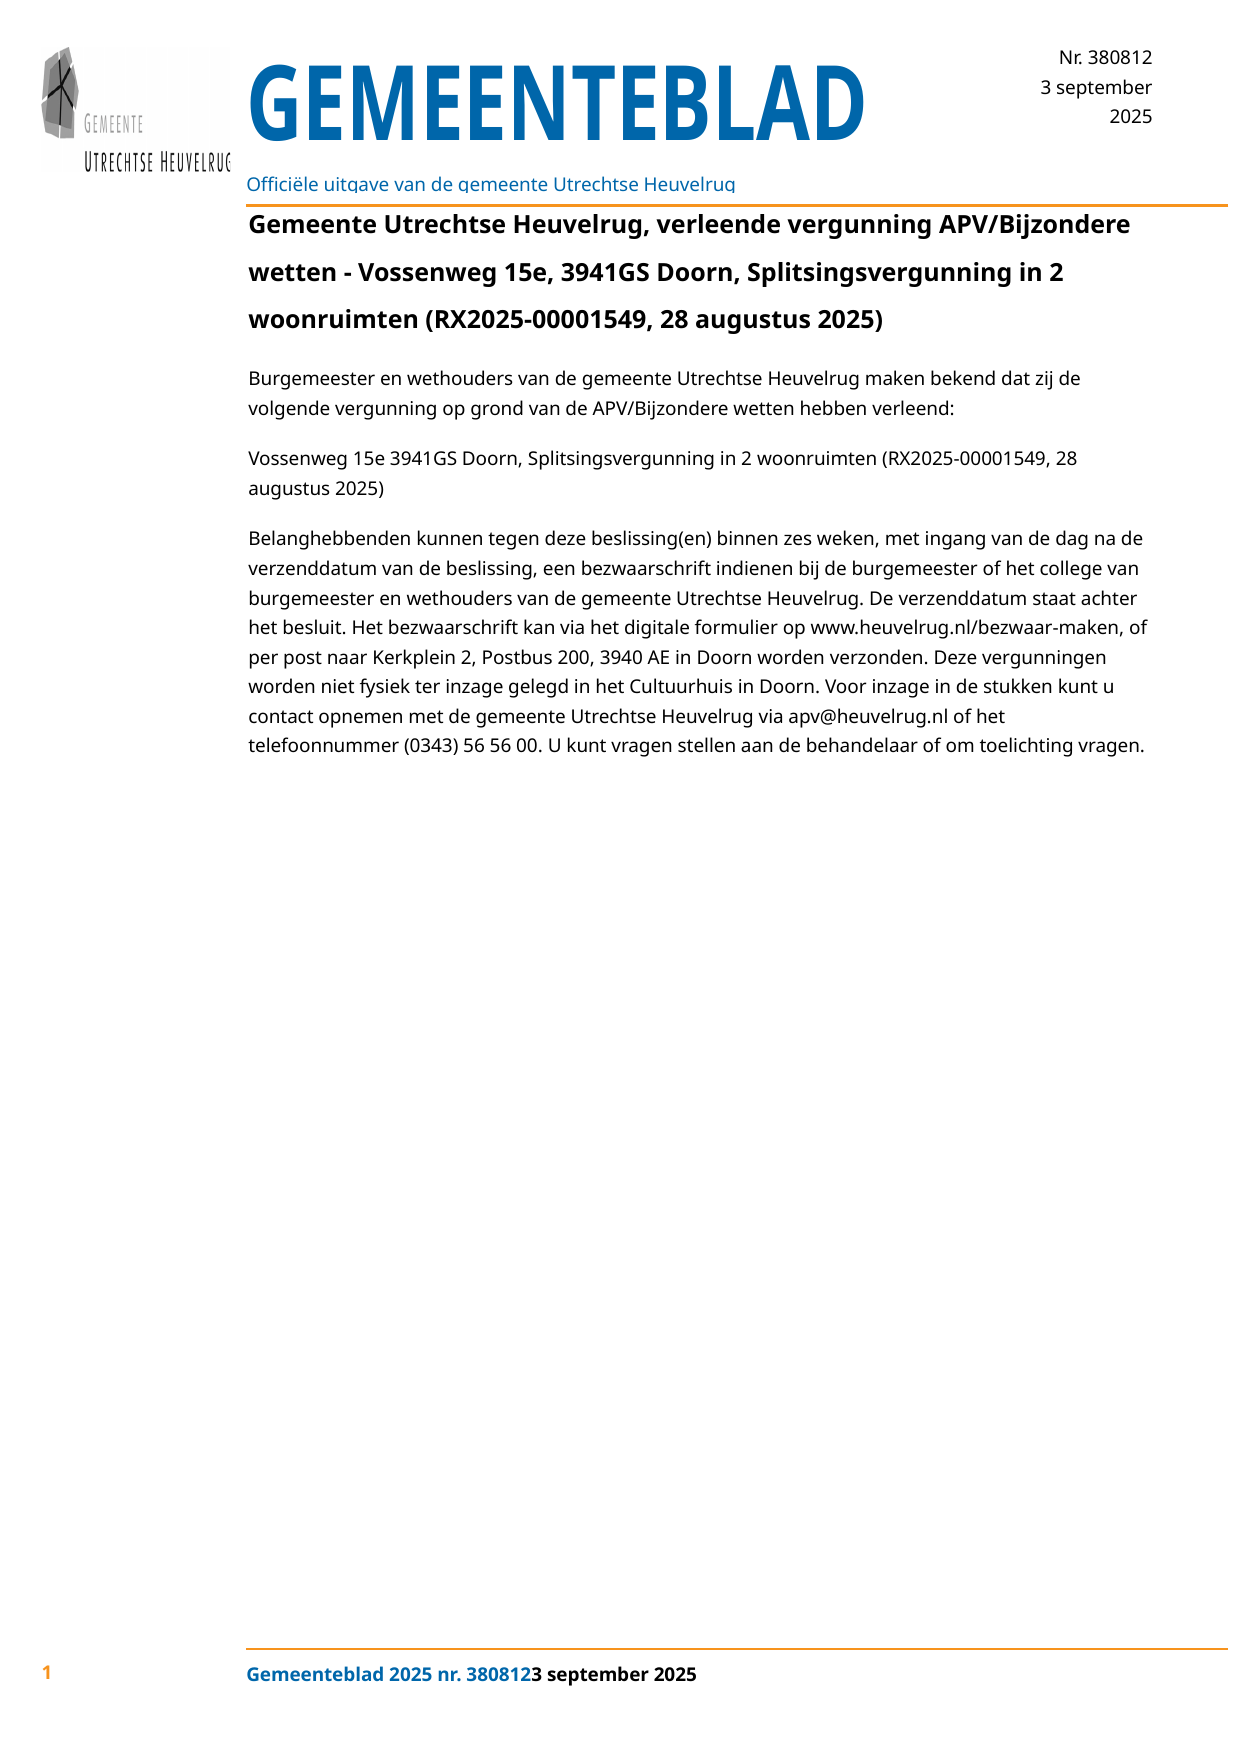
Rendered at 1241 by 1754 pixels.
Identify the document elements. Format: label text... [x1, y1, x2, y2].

text Gemeente Utrechtse Heuvelrug, verleende vergunning APV/Bijzondere wetten - Vossenweg 15e, 3941GS Doorn, Splitsingsvergunning in 2 woonruimten (RX2025-00001549, 28 augustus 2025) [248, 207, 1152, 336]
picture [41, 47, 231, 172]
text Burgemeester en wethouders van de gemeente Utrechtse Heuvelrug maken bekend dat zij de volgende vergunning op grond van de APV/Bijzondere wetten hebben verleend: [248, 366, 1152, 421]
text Belanghebbenden kunnen tegen deze beslissing(en) binnen zes weken, met ingang van de dag na de verzenddatum van de beslissing, een bezwaarschrift indienen bij de burgemeester of het college van burgemeester en wethouders van de gemeente Utrechtse Heuvelrug. De verzenddatum staat achter het besluit. Het bezwaarschrift kan via het digitale formulier op www.heuvelrug.nl/bezwaar-maken, of per post naar Kerkplein 2, Postbus 200, 3940 AE in Doorn worden verzonden. Deze vergunningen worden niet fysiek ter inzage gelegd in het Cultuurhuis in Doorn. Voor inzage in de stukken kunt u contact opnemen met de gemeente Utrechtse Heuvelrug via apv@heuvelrug.nl of het telefoonnummer (0343) 56 56 00. U kunt vragen stellen aan de behandelaar of om toelichting vragen. [248, 526, 1152, 758]
text Vossenweg 15e 3941GS Doorn, Splitsingsvergunning in 2 woonruimten (RX2025-00001549, 28 augustus 2025) [248, 446, 1152, 501]
